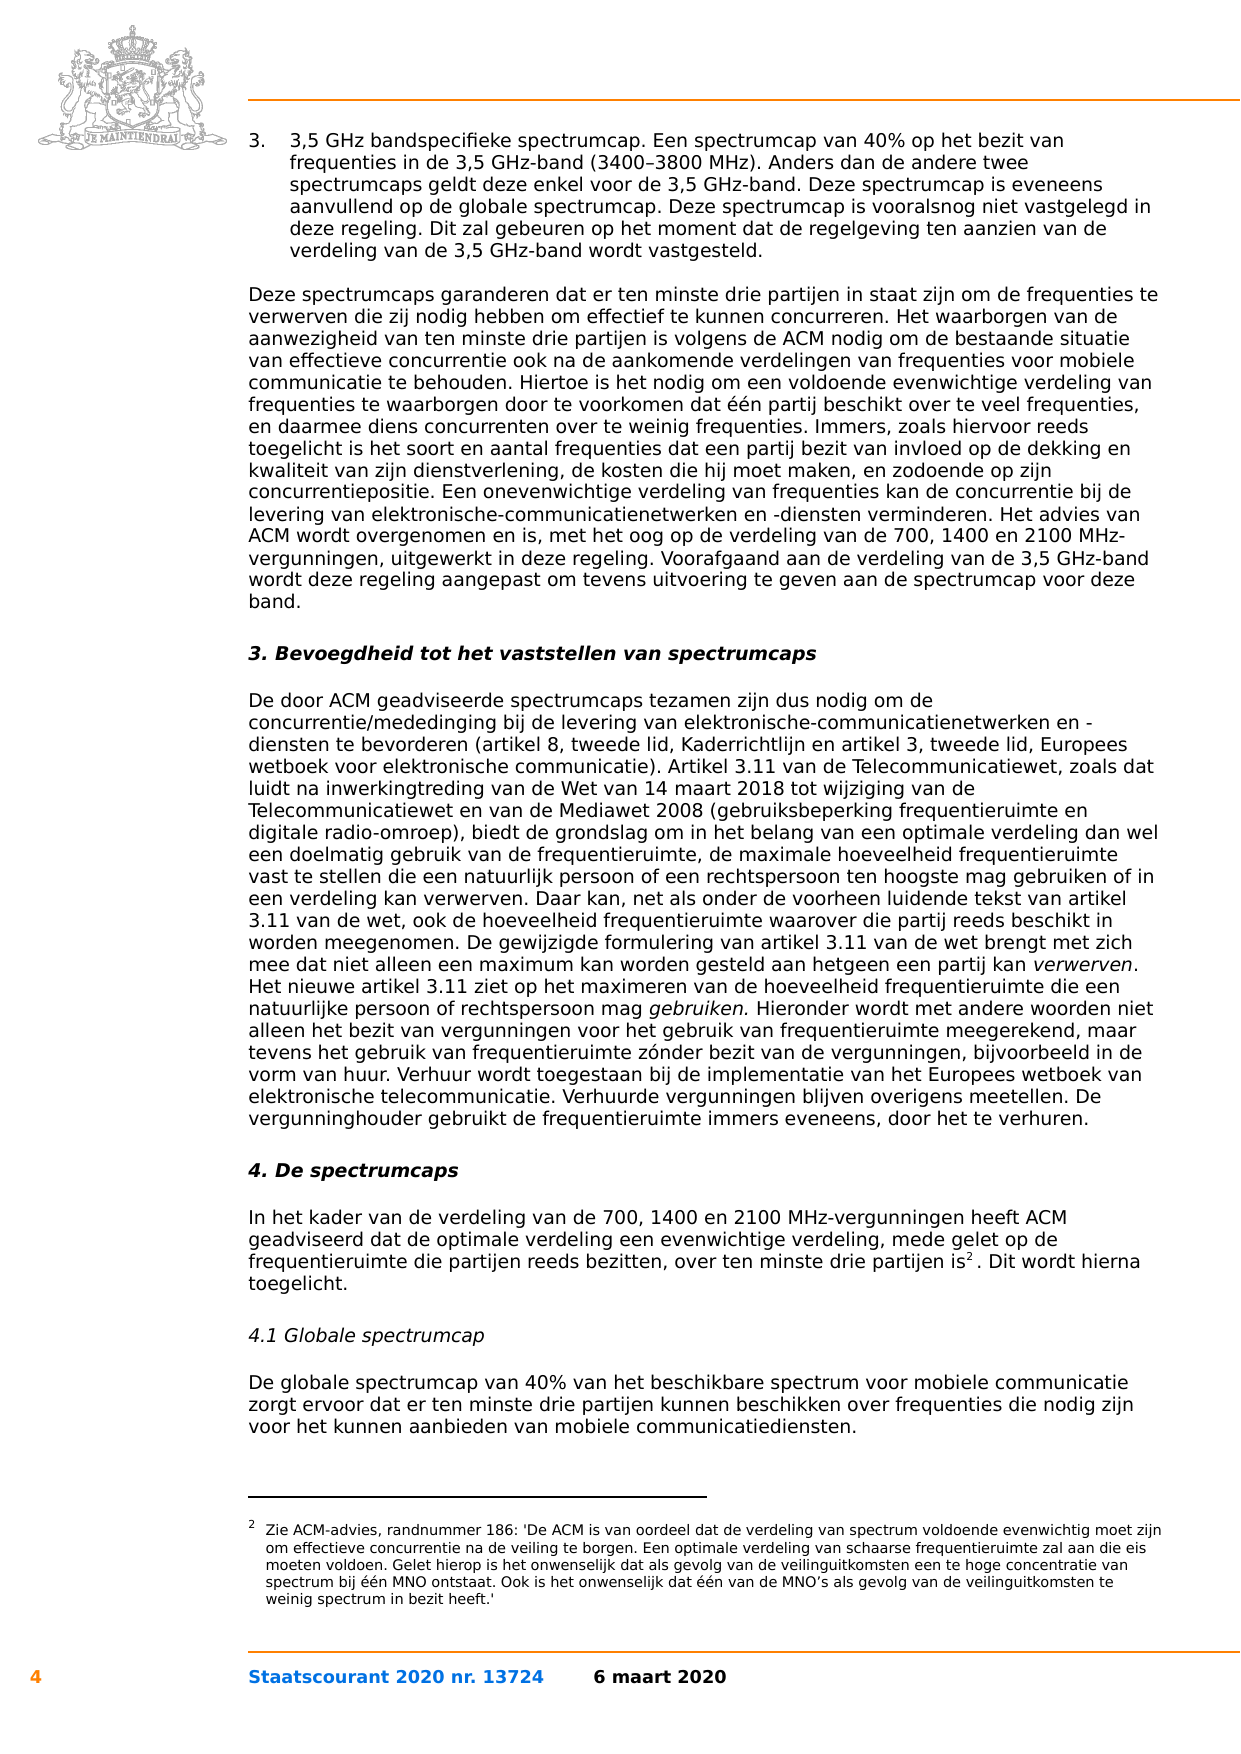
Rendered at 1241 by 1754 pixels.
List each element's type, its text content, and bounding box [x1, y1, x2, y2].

subtitle 4.1 Globale spectrumcap [248, 1325, 1163, 1347]
text De globale spectrumcap van 40% van het beschikbare spectrum voor mobiele communicatie zorgt ervoor dat er ten minste drie partijen kunnen beschikken over frequenties die nodig zijn voor het kunnen aanbieden van mobiele communicatiediensten. [248, 1372, 1163, 1438]
text Deze spectrumcaps garanderen dat er ten minste drie partijen in staat zijn om de frequenties te verwerven die zij nodig hebben om effectief te kunnen concurreren. Het waarborgen van de aanwezigheid van ten minste drie partijen is volgens de ACM nodig om de bestaande situatie van effectieve concurrentie ook na de aankomende verdelingen van frequenties voor mobiele communicatie te behouden. Hiertoe is het nodig om een voldoende evenwichtige verdeling van frequenties te waarborgen door te voorkomen dat één partij beschikt over te veel frequenties, en daarmee diens concurrenten over te weinig frequenties. Immers, zoals hiervoor reeds toegelicht is het soort en aantal frequenties dat een partij bezit van invloed op de dekking en kwaliteit van zijn dienstverlening, de kosten die hij moet maken, en zodoende op zijn concurrentiepositie. Een onevenwichtige verdeling van frequenties kan de concurrentie bij de levering van elektronische-communicatienetwerken en -diensten verminderen. Het advies van ACM wordt overgenomen en is, met het oog op de verdeling van de 700, 1400 en 2100 MHz-vergunningen, uitgewerkt in deze regeling. Voorafgaand aan de verdeling van de 3,5 GHz-band wordt deze regeling aangepast om tevens uitvoering te geven aan de spectrumcap voor deze band. [248, 284, 1163, 613]
text De door ACM geadviseerde spectrumcaps tezamen zijn dus nodig om de concurrentie/mededinging bij de levering van elektronische-communicatienetwerken en -diensten te bevorderen (artikel 8, tweede lid, Kaderrichtlijn en artikel 3, tweede lid, Europees wetboek voor elektronische communicatie). Artikel 3.11 van de Telecommunicatiewet, zoals dat luidt na inwerkingtreding van de Wet van 14 maart 2018 tot wijziging van de Telecommunicatiewet en van de Mediawet 2008 (gebruiksbeperking frequentieruimte en digitale radio-omroep), biedt de grondslag om in het belang van een optimale verdeling dan wel een doelmatig gebruik van de frequentieruimte, de maximale hoeveelheid frequentieruimte vast te stellen die een natuurlijk persoon of een rechtspersoon ten hoogste mag gebruiken of in een verdeling kan verwerven. Daar kan, net als onder de voorheen luidende tekst van artikel 3.11 van de wet, ook de hoeveelheid frequentieruimte waarover die partij reeds beschikt in worden meegenomen. De gewijzigde formulering van artikel 3.11 van de wet brengt met zich mee dat niet alleen een maximum kan worden gesteld aan hetgeen een partij kan verwerven. Het nieuwe artikel 3.11 ziet op het maximeren van de hoeveelheid frequentieruimte die een natuurlijke persoon of rechtspersoon mag gebruiken. Hieronder wordt met andere woorden niet alleen het bezit van vergunningen voor het gebruik van frequentieruimte meegerekend, maar tevens het gebruik van frequentieruimte zónder bezit van de vergunningen, bijvoorbeeld in de vorm van huur. Verhuur wordt toegestaan bij de implementatie van het Europees wetboek van elektronische telecommunicatie. Verhuurde vergunningen blijven overigens meetellen. De vergunninghouder gebruikt de frequentieruimte immers eveneens, door het te verhuren. [248, 690, 1163, 1130]
picture [38, 25, 227, 150]
subtitle 4. De spectrumcaps [248, 1160, 1163, 1182]
text In het kader van de verdeling van de 700, 1400 en 2100 MHz-vergunningen heeft ACM geadviseerd dat de optimale verdeling een evenwichtige verdeling, mede gelet op de frequentieruimte die partijen reeds bezitten, over ten minste drie partijen is. Dit wordt hierna toegelicht. [248, 1207, 1163, 1295]
text 3. 3,5 GHz bandspecifieke spectrumcap. Een spectrumcap van 40% op het bezit van frequenties in de 3,5 GHz-band (3400–3800 MHz). Anders dan de andere twee spectrumcaps geldt deze enkel voor de 3,5 GHz-band. Deze spectrumcap is eveneens aanvullend op de globale spectrumcap. Deze spectrumcap is vooralsnog niet vastgelegd in deze regeling. Dit zal gebeuren op het moment dat de regelgeving ten aanzien van de verdeling van de 3,5 GHz-band wordt vastgesteld. [248, 130, 1163, 262]
text Zie ACM-advies, randnummer 186: 'De ACM is van oordeel dat de verdeling van spectrum voldoende evenwichtig moet zijn om effectieve concurrentie na de veiling te borgen. Een optimale verdeling van schaarse frequentieruimte zal aan die eis moeten voldoen. Gelet hierop is het onwenselijk dat als gevolg van de veilinguitkomsten een te hoge concentratie van spectrum bij één MNO ontstaat. Ook is het onwenselijk dat één van de MNO’s als gevolg van de veilinguitkomsten te weinig spectrum in bezit heeft.' [248, 1518, 1163, 1608]
subtitle 3. Bevoegdheid tot het vaststellen van spectrumcaps [248, 643, 1163, 665]
